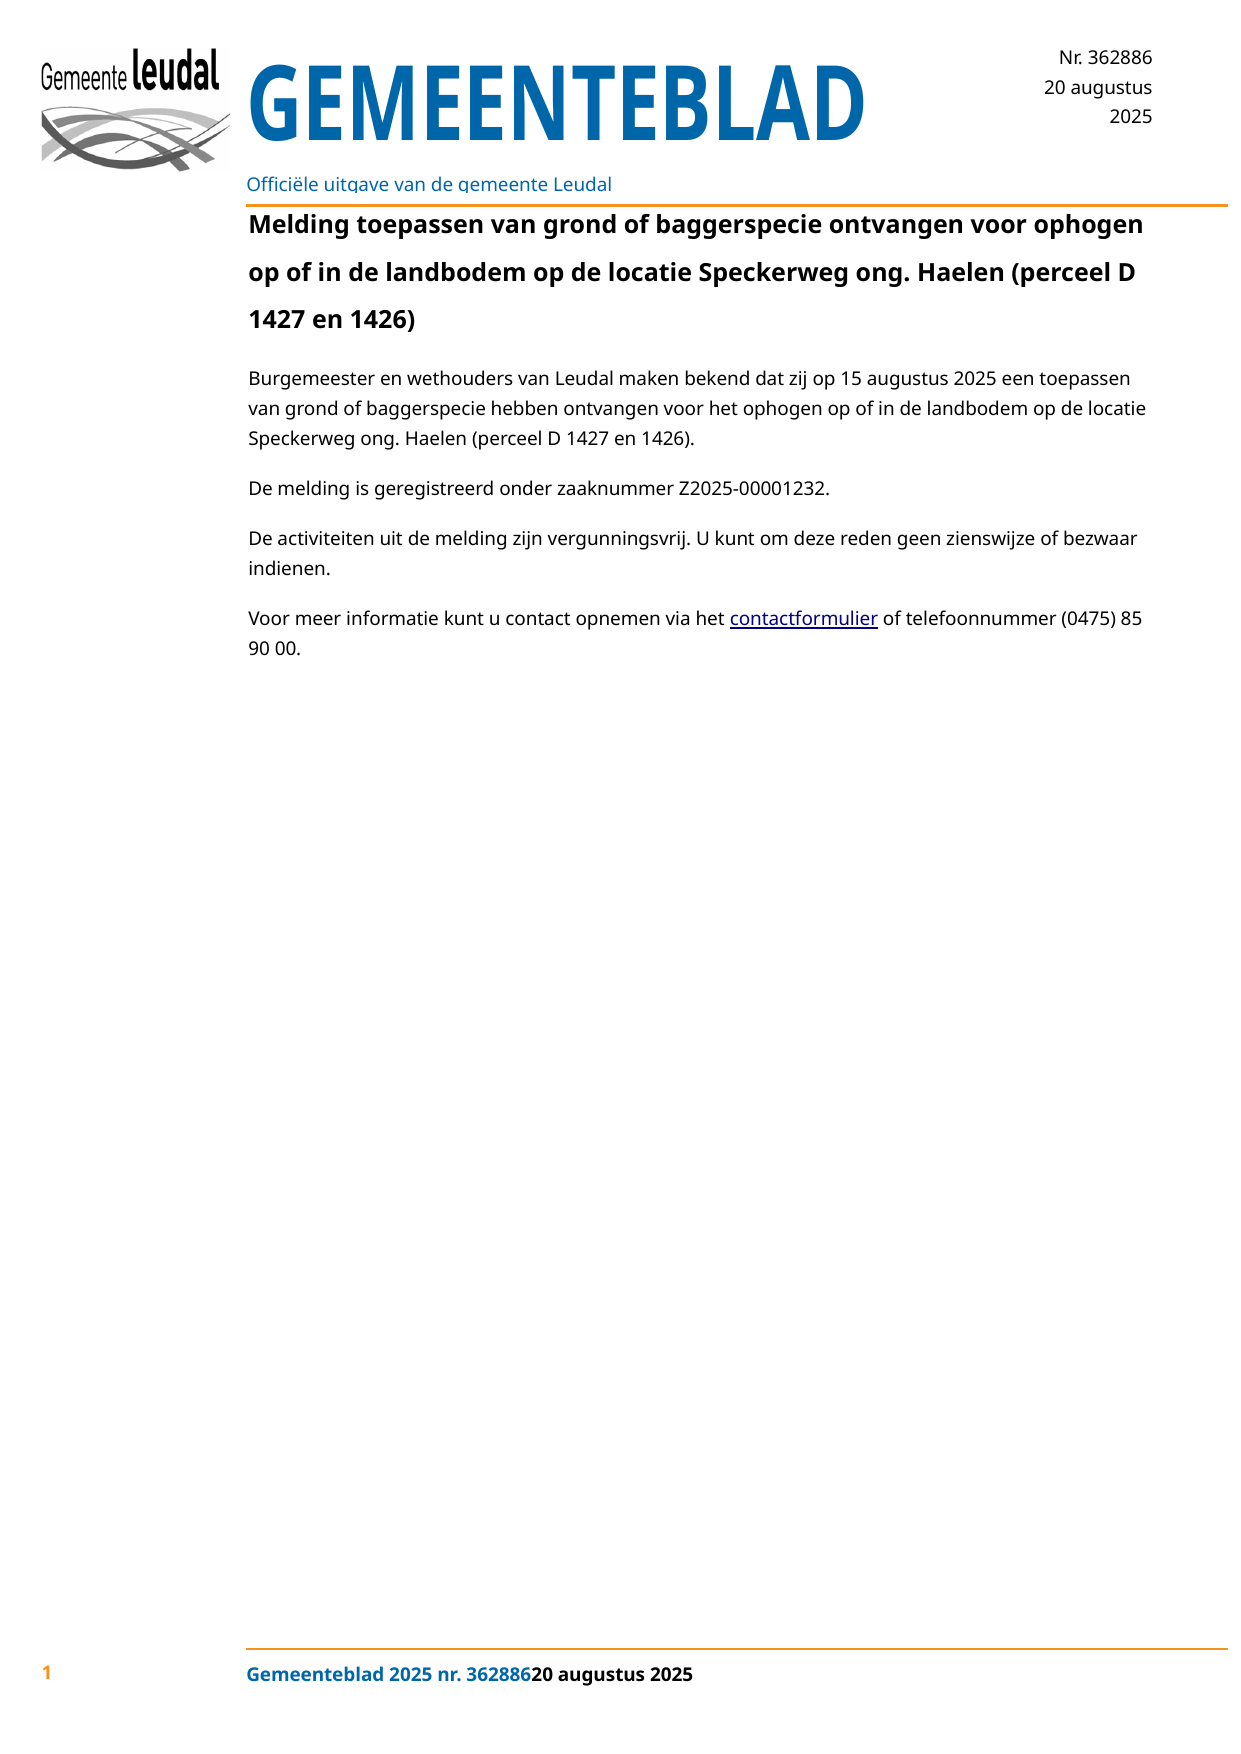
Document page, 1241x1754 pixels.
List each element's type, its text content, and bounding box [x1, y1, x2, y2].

text Voor meer informatie kunt u contact opnemen via het contactformulier of telefoonnummer (0475) 85 90 00. [248, 606, 1152, 661]
text De activiteiten uit de melding zijn vergunningsvrij. U kunt om deze reden geen zienswijze of bezwaar indienen. [248, 526, 1152, 581]
picture [41, 47, 231, 172]
text Melding toepassen van grond of baggerspecie ontvangen voor ophogen op of in de landbodem op de locatie Speckerweg ong. Haelen (perceel D 1427 en 1426) [248, 207, 1152, 336]
text De melding is geregistreerd onder zaaknummer Z2025-00001232. [248, 475, 1152, 501]
text Burgemeester en wethouders van Leudal maken bekend dat zij op 15 augustus 2025 een toepassen van grond of baggerspecie hebben ontvangen voor het ophogen op of in de landbodem op de locatie Speckerweg ong. Haelen (perceel D 1427 en 1426). [248, 366, 1152, 450]
